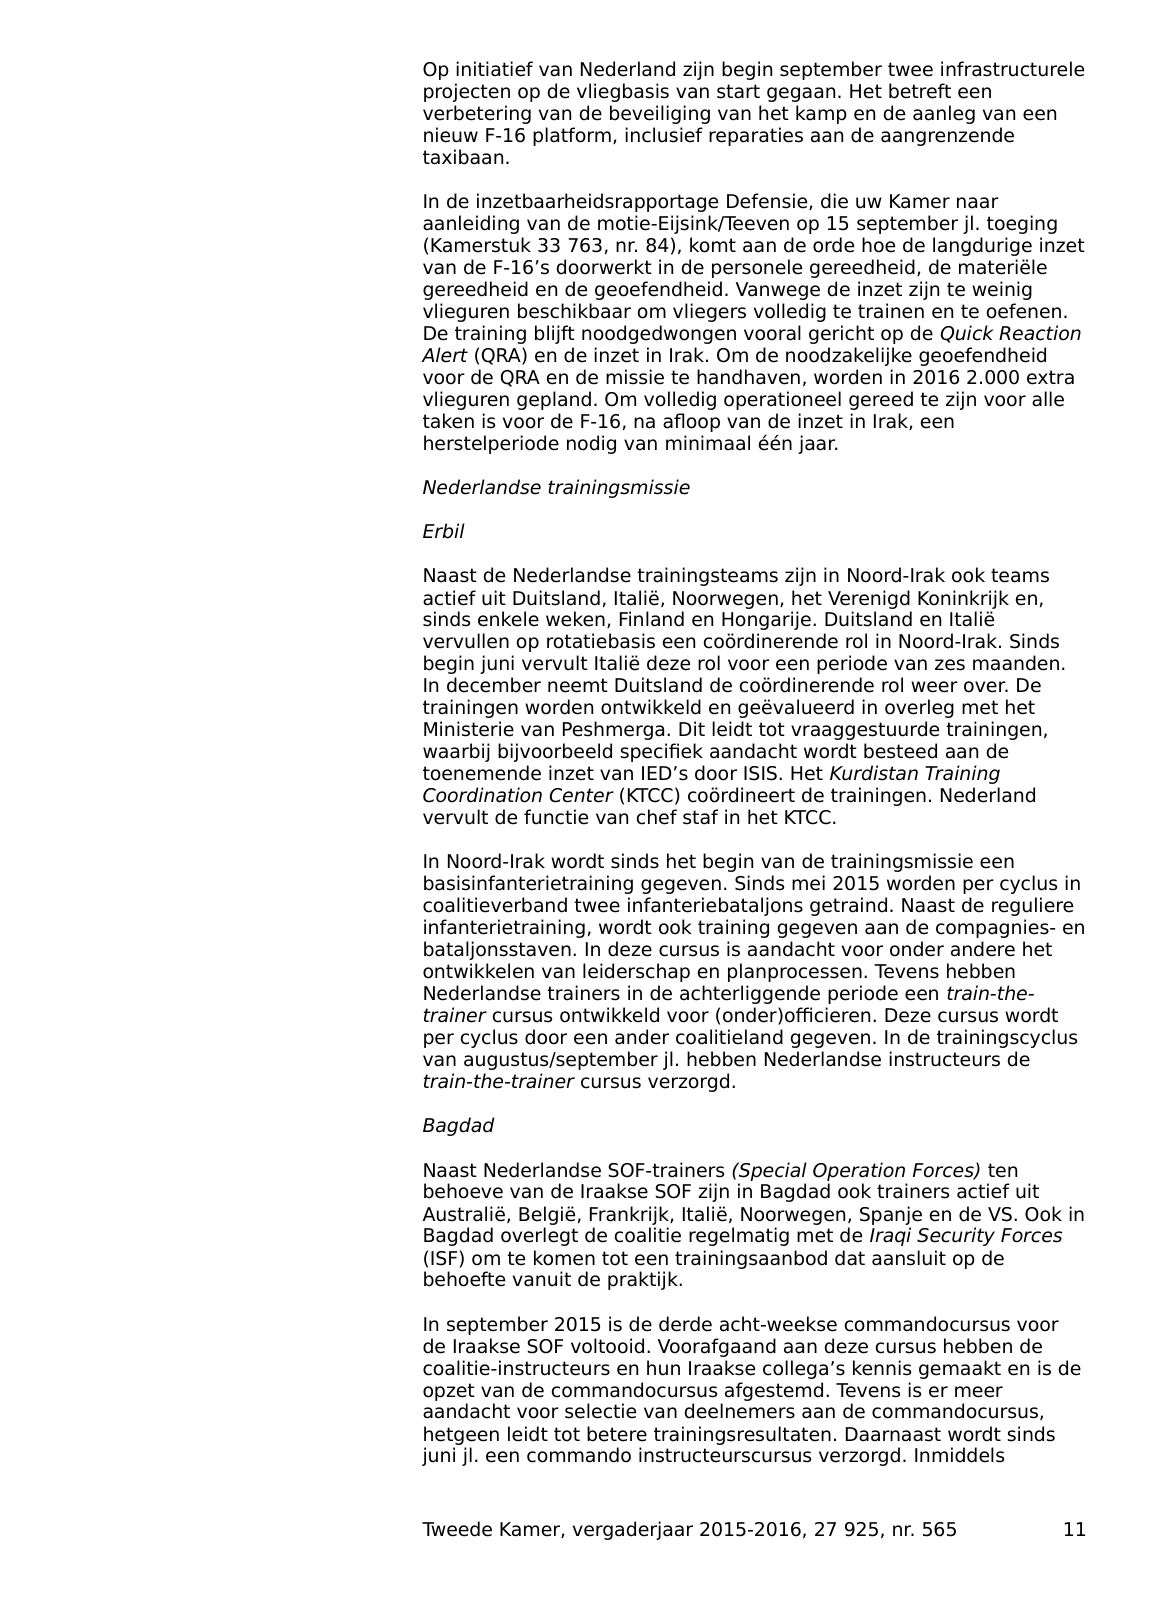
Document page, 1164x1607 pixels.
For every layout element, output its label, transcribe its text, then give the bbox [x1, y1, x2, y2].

text Naast Nederlandse SOF-trainers (Special Operation Forces) ten behoeve van de Iraakse SOF zijn in Bagdad ook trainers actief uit Australië, België, Frankrijk, Italië, Noorwegen, Spanje en de VS. Ook in Bagdad overlegt de coalitie regelmatig met de Iraqi Security Forces (ISF) om te komen tot een trainingsaanbod dat aansluit op de behoefte vanuit de praktijk. [422, 1159, 1087, 1291]
text In de inzetbaarheidsrapportage Defensie, die uw Kamer naar aanleiding van de motie-Eijsink/Teeven op 15 september jl. toeging (Kamerstuk 33 763, nr. 84), komt aan de orde hoe de langdurige inzet van de F-16’s doorwerkt in de personele gereedheid, de materiële gereedheid en de geoefendheid. Vanwege de inzet zijn te weinig vlieguren beschikbaar om vliegers volledig te trainen en te oefenen. De training blijft noodgedwongen vooral gericht op de Quick Reaction Alert (QRA) en de inzet in Irak. Om de noodzakelijke geoefendheid voor de QRA en de missie te handhaven, worden in 2016 2.000 extra vlieguren gepland. Om volledig operationeel gereed te zijn voor alle taken is voor de F-16, na afloop van de inzet in Irak, een herstelperiode nodig van minimaal één jaar. [422, 191, 1087, 455]
subtitle Erbil [422, 521, 1087, 543]
subtitle Nederlandse trainingsmissie [422, 477, 1087, 499]
text Naast de Nederlandse trainingsteams zijn in Noord-Irak ook teams actief uit Duitsland, Italië, Noorwegen, het Verenigd Koninkrijk en, sinds enkele weken, Finland en Hongarije. Duitsland en Italië vervullen op rotatiebasis een coördinerende rol in Noord-Irak. Sinds begin juni vervult Italië deze rol voor een periode van zes maanden. In december neemt Duitsland de coördinerende rol weer over. De trainingen worden ontwikkeld en geëvalueerd in overleg met het Ministerie van Peshmerga. Dit leidt tot vraaggestuurde trainingen, waarbij bijvoorbeeld specifiek aandacht wordt besteed aan de toenemende inzet van IED’s door ISIS. Het Kurdistan Training Coordination Center (KTCC) coördineert de trainingen. Nederland vervult de functie van chef staf in het KTCC. [422, 565, 1087, 829]
text In Noord-Irak wordt sinds het begin van de trainingsmissie een basisinfanterietraining gegeven. Sinds mei 2015 worden per cyclus in coalitieverband twee infanteriebataljons getraind. Naast de reguliere infanterietraining, wordt ook training gegeven aan de compagnies- en bataljonsstaven. In deze cursus is aandacht voor onder andere het ontwikkelen van leiderschap en planprocessen. Tevens hebben Nederlandse trainers in de achterliggende periode een train-the-trainer cursus ontwikkeld voor (onder)officieren. Deze cursus wordt per cyclus door een ander coalitieland gegeven. In de trainingscyclus van augustus/september jl. hebben Nederlandse instructeurs de train-the-trainer cursus verzorgd. [422, 851, 1087, 1093]
text In september 2015 is de derde acht-weekse commandocursus voor de Iraakse SOF voltooid. Voorafgaand aan deze cursus hebben de coalitie-instructeurs en hun Iraakse collega’s kennis gemaakt en is de opzet van de commandocursus afgestemd. Tevens is er meer aandacht voor selectie van deelnemers aan de commandocursus, hetgeen leidt tot betere trainingsresultaten. Daarnaast wordt sinds juni jl. een commando instructeurscursus verzorgd. Inmiddels [422, 1313, 1087, 1467]
subtitle Bagdad [422, 1115, 1087, 1137]
text Op initiatief van Nederland zijn begin september twee infrastructurele projecten op de vliegbasis van start gegaan. Het betreft een verbetering van de beveiliging van het kamp en de aanleg van een nieuw F-16 platform, inclusief reparaties aan de aangrenzende taxibaan. [422, 59, 1087, 169]
